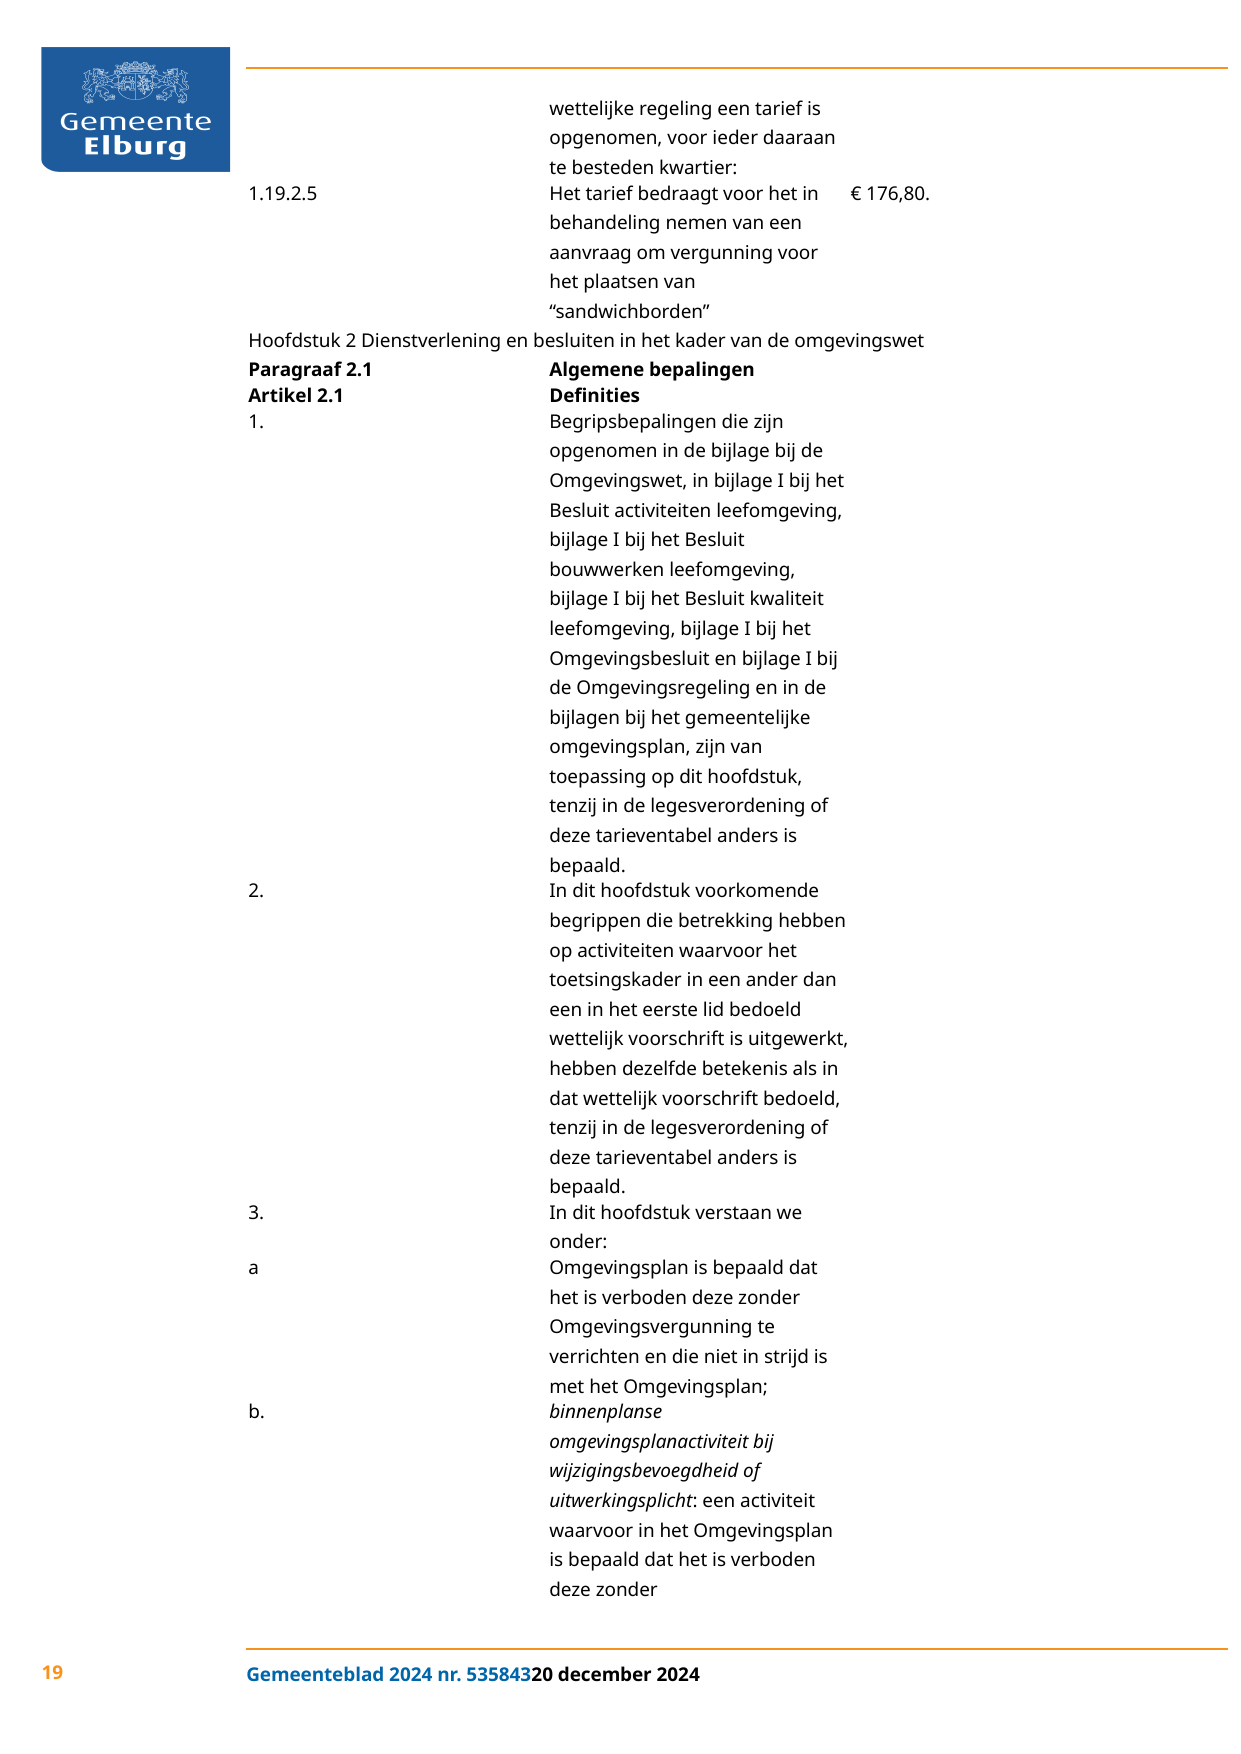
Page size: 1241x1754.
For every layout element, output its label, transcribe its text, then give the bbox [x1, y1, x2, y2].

table_cell binnenplanse omgevingsplanactiviteit bij wijzigingsbevoegdheid of uitwerkingsplicht: een activiteit waarvoor in het Omgevingsplan is bepaald dat het is verboden deze zonder [549, 1399, 850, 1602]
table_cell [850, 1399, 1152, 1602]
table_cell [850, 383, 1152, 408]
table_header Paragraaf 2.1 [248, 357, 549, 382]
table_header Algemene bepalingen [549, 357, 850, 382]
table_header [850, 357, 1152, 382]
text Hoofdstuk 2 Dienstverlening en besluiten in het kader van de omgevingswet [248, 327, 1152, 353]
table_cell Het tarief bedraagt voor het in behandeling nemen van een aanvraag om vergunning voor het plaatsen van “sandwichborden” [549, 180, 850, 324]
table_cell Definities [549, 383, 850, 408]
picture [41, 47, 231, 172]
table_cell [850, 1199, 1152, 1254]
table_cell 1. [248, 408, 549, 878]
table_cell wettelijke regeling een tarief is opgenomen, voor ieder daaraan te besteden kwartier: [549, 95, 850, 180]
table_cell In dit hoofdstuk voorkomende begrippen die betrekking hebben op activiteiten waarvoor het toetsingskader in een ander dan een in het eerste lid bedoeld wettelijk voorschrift is uitgewerkt, hebben dezelfde betekenis als in dat wettelijk voorschrift bedoeld, tenzij in de legesverordening of deze tarieventabel anders is bepaald. [549, 878, 850, 1199]
table_cell Begripsbepalingen die zijn opgenomen in de bijlage bij de Omgevingswet, in bijlage I bij het Besluit activiteiten leefomgeving, bijlage I bij het Besluit bouwwerken leefomgeving, bijlage I bij het Besluit kwaliteit leefomgeving, bijlage I bij het Omgevingsbesluit en bijlage I bij de Omgevingsregeling en in de bijlagen bij het gemeentelijke omgevingsplan, zijn van toepassing op dit hoofdstuk, tenzij in de legesverordening of deze tarieventabel anders is bepaald. [549, 408, 850, 878]
table_cell 1.19.2.5 [248, 180, 549, 324]
table_cell € 176,80. [850, 180, 1152, 324]
table_cell Artikel 2.1 [248, 383, 549, 408]
table_cell Omgevingsplan is bepaald dat het is verboden deze zonder Omgevingsvergunning te verrichten en die niet in strijd is met het Omgevingsplan; [549, 1255, 850, 1398]
table_cell In dit hoofdstuk verstaan we onder: [549, 1199, 850, 1254]
table_cell 3. [248, 1199, 549, 1254]
table_cell 2. [248, 878, 549, 1199]
table_cell [850, 1255, 1152, 1398]
table_cell [850, 878, 1152, 1199]
table_cell [248, 95, 549, 180]
table_cell a [248, 1255, 549, 1398]
table_cell [850, 408, 1152, 878]
table_cell [850, 95, 1152, 180]
table_cell b. [248, 1399, 549, 1602]
